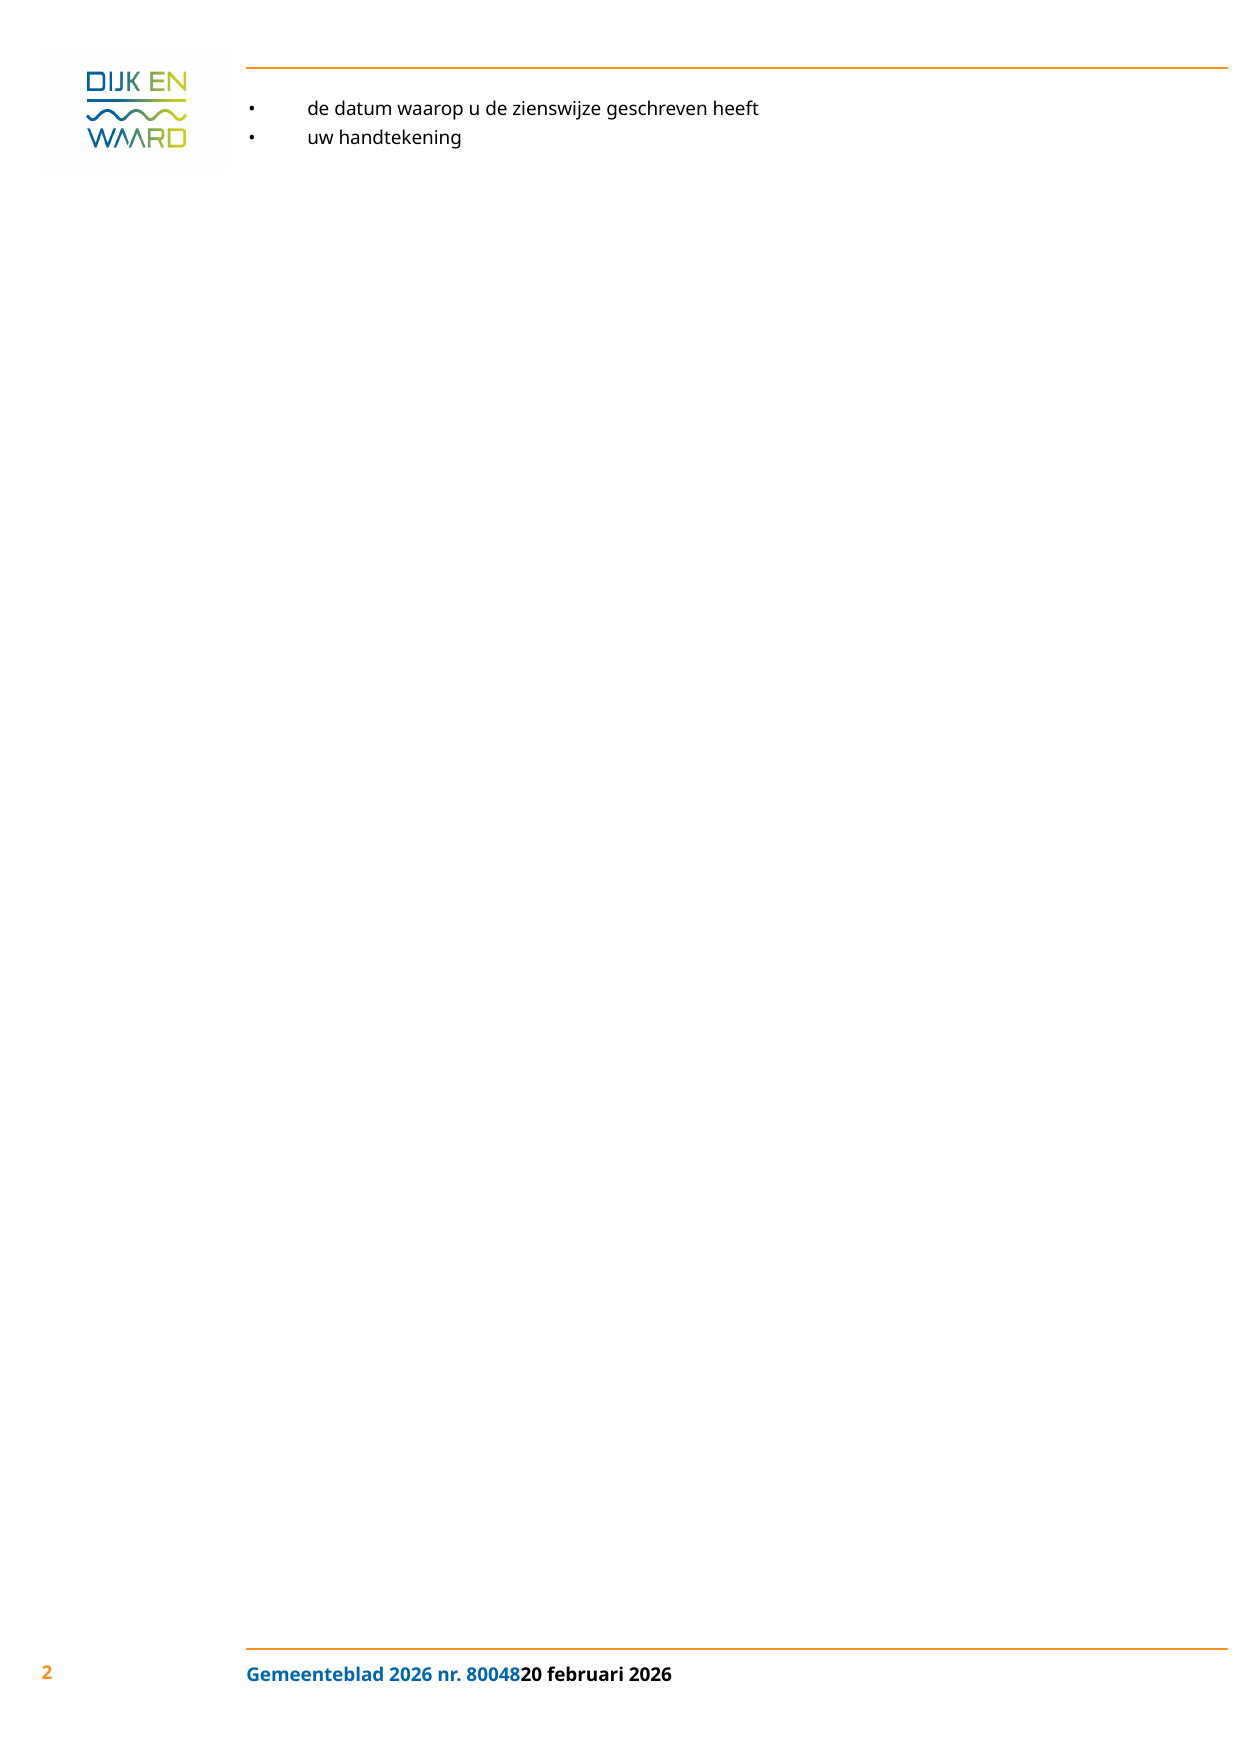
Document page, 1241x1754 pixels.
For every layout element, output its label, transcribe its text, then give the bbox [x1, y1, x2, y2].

list uw handtekening [248, 124, 1152, 150]
list de datum waarop u de zienswijze geschreven heeft [248, 95, 1152, 121]
picture [41, 47, 231, 172]
